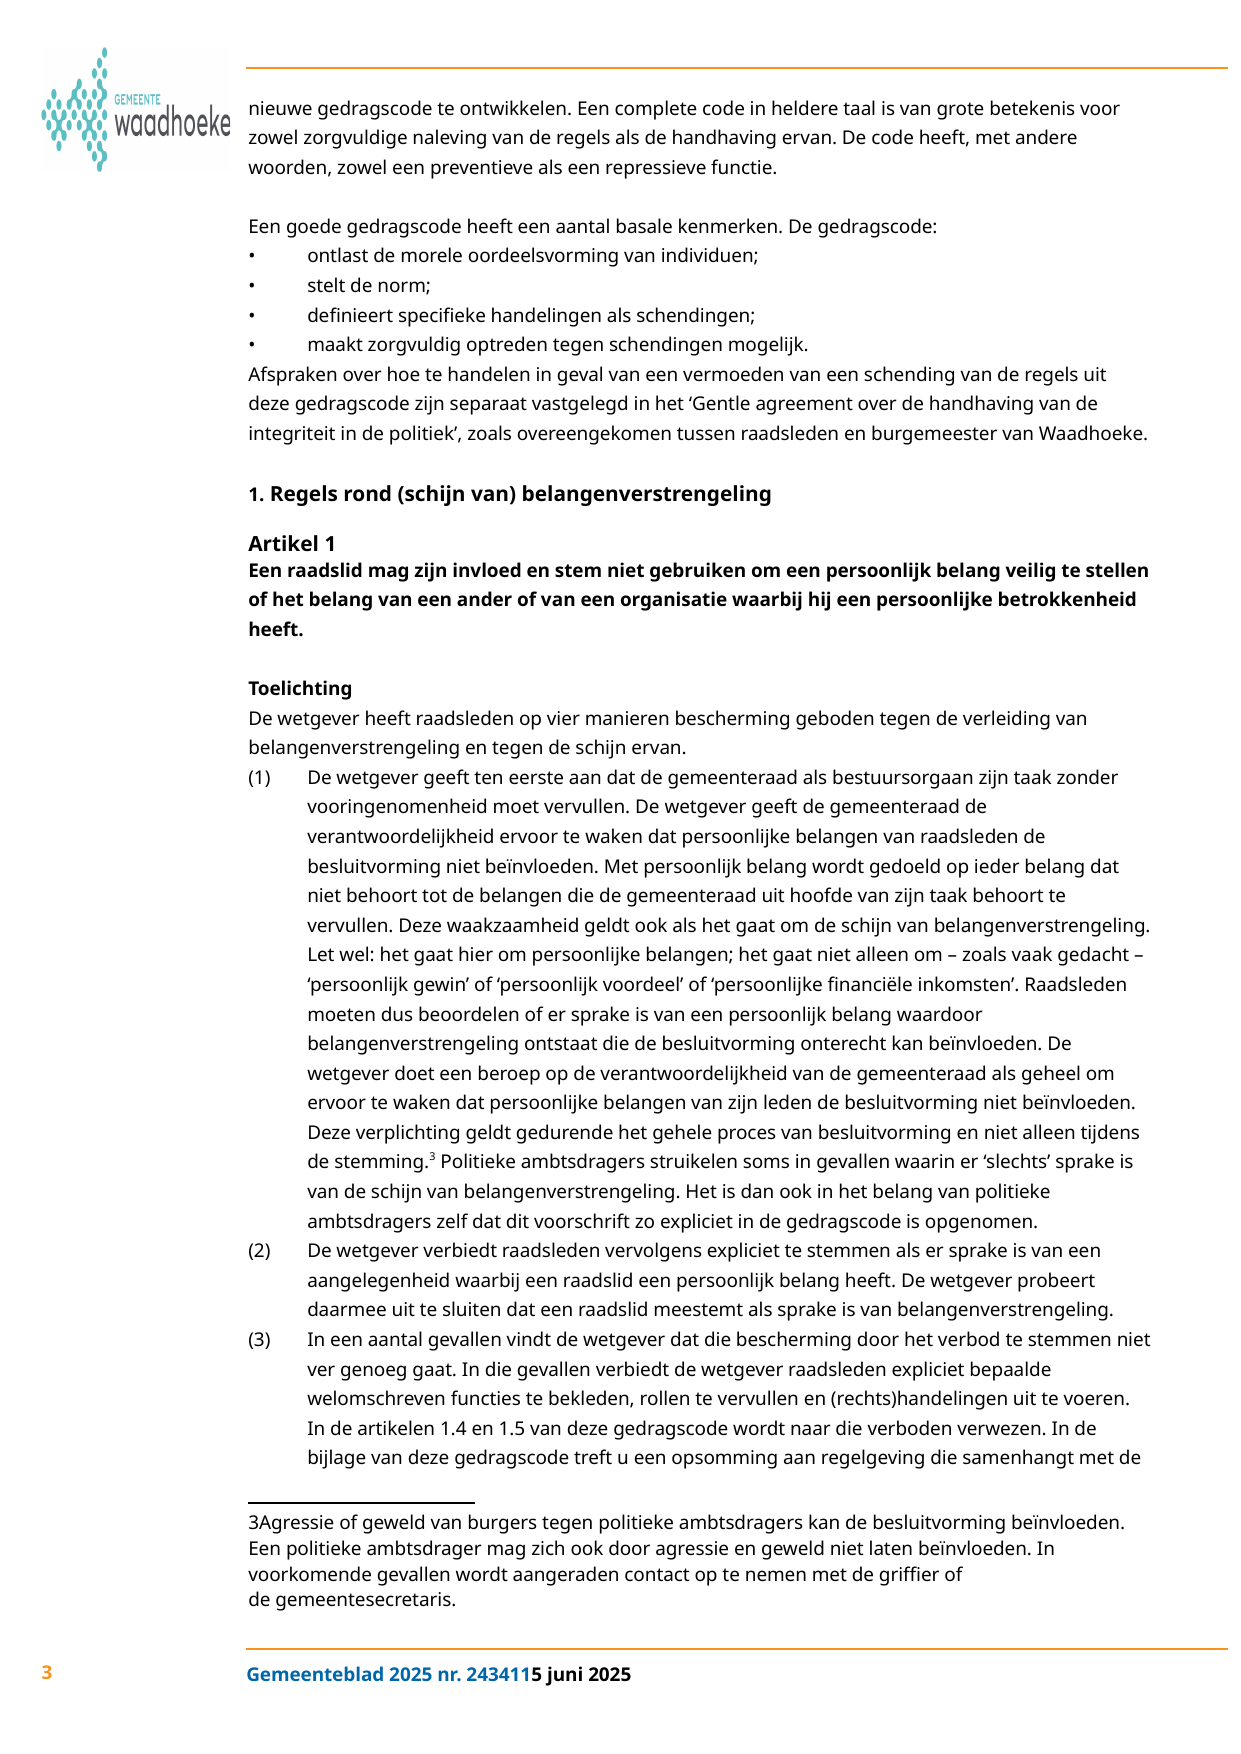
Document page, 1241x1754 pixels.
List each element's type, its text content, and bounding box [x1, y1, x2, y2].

text De wetgever heeft raadsleden op vier manieren bescherming geboden tegen de verleiding van belangenverstrengeling en tegen de schijn ervan. [248, 705, 1152, 760]
list ontlast de morele oordeelsvorming van individuen; [248, 243, 1152, 268]
text 1. Regels rond (schijn van) belangenverstrengeling [248, 479, 1152, 508]
list In een aantal gevallen vindt de wetgever dat die bescherming door het verbod te stemmen niet ver genoeg gaat. In die gevallen verbiedt de wetgever raadsleden expliciet bepaalde welomschreven functies te bekleden, rollen te vervullen en (rechts)handelingen uit te voeren. In de artikelen 1.4 en 1.5 van deze gedragscode wordt naar die verboden verwezen. In de bijlage van deze gedragscode treft u een opsomming aan regelgeving die samenhangt met de [248, 1326, 1152, 1470]
picture [41, 47, 231, 172]
text Toelichting [248, 675, 1152, 701]
text Een raadslid mag zijn invloed en stem niet gebruiken om een persoonlijk belang veilig te stellen of het belang van een ander of van een organisatie waarbij hij een persoonlijke betrokkenheid heeft. [248, 557, 1152, 642]
list De wetgever geeft ten eerste aan dat de gemeenteraad als bestuursorgaan zijn taak zonder vooringenomenheid moet vervullen. De wetgever geeft de gemeenteraad de verantwoordelijkheid ervoor te waken dat persoonlijke belangen van raadsleden de besluitvorming niet beïnvloeden. Met persoonlijk belang wordt gedoeld op ieder belang dat niet behoort tot de belangen die de gemeenteraad uit hoofde van zijn taak behoort te vervullen. Deze waakzaamheid geldt ook als het gaat om de schijn van belangenverstrengeling. Let wel: het gaat hier om persoonlijke belangen; het gaat niet alleen om – zoals vaak gedacht – ‘persoonlijk gewin’ of ‘persoonlijk voordeel’ of ‘persoonlijke financiële inkomsten’. Raadsleden moeten dus beoordelen of er sprake is van een persoonlijk belang waardoor belangenverstrengeling ontstaat die de besluitvorming onterecht kan beïnvloeden. De wetgever doet een beroep op de verantwoordelijkheid van de gemeenteraad als geheel om ervoor te waken dat persoonlijke belangen van zijn leden de besluitvorming niet beïnvloeden. Deze verplichting geldt gedurende het gehele proces van besluitvorming en niet alleen tijdens de stemming. Politieke ambtsdragers struikelen soms in gevallen waarin er ‘slechts’ sprake is van de schijn van belangenverstrengeling. Het is dan ook in het belang van politieke ambtsdragers zelf dat dit voorschrift zo expliciet in de gedragscode is opgenomen. [248, 764, 1152, 1234]
list Agressie of geweld van burgers tegen politieke ambtsdragers kan de besluitvorming beïnvloeden. Een politieke ambtsdrager mag zich ook door agressie en geweld niet laten beïnvloeden. In voorkomende gevallen wordt aangeraden contact op te nemen met de griffier of de gemeentesecretaris. [248, 1509, 1152, 1612]
list De wetgever verbiedt raadsleden vervolgens expliciet te stemmen als er sprake is van een aangelegenheid waarbij een raadslid een persoonlijk belang heeft. De wetgever probeert daarmee uit te sluiten dat een raadslid meestemt als sprake is van belangenverstrengeling. [248, 1237, 1152, 1322]
list definieert specifieke handelingen als schendingen; [248, 302, 1152, 328]
text Artikel 1 [248, 529, 1152, 557]
list maakt zorgvuldig optreden tegen schendingen mogelijk. [248, 331, 1152, 357]
text nieuwe gedragscode te ontwikkelen. Een complete code in heldere taal is van grote betekenis voor zowel zorgvuldige naleving van de regels als de handhaving ervan. De code heeft, met andere woorden, zowel een preventieve als een repressieve functie. [248, 95, 1152, 180]
text Een goede gedragscode heeft een aantal basale kenmerken. De gedragscode: [248, 213, 1152, 239]
text Afspraken over hoe te handelen in geval van een vermoeden van een schending van de regels uit deze gedragscode zijn separaat vastgelegd in het ‘Gentle agreement over de handhaving van de integriteit in de politiek’, zoals overeengekomen tussen raadsleden en burgemeester van Waadhoeke. [248, 361, 1152, 446]
list stelt de norm; [248, 272, 1152, 298]
